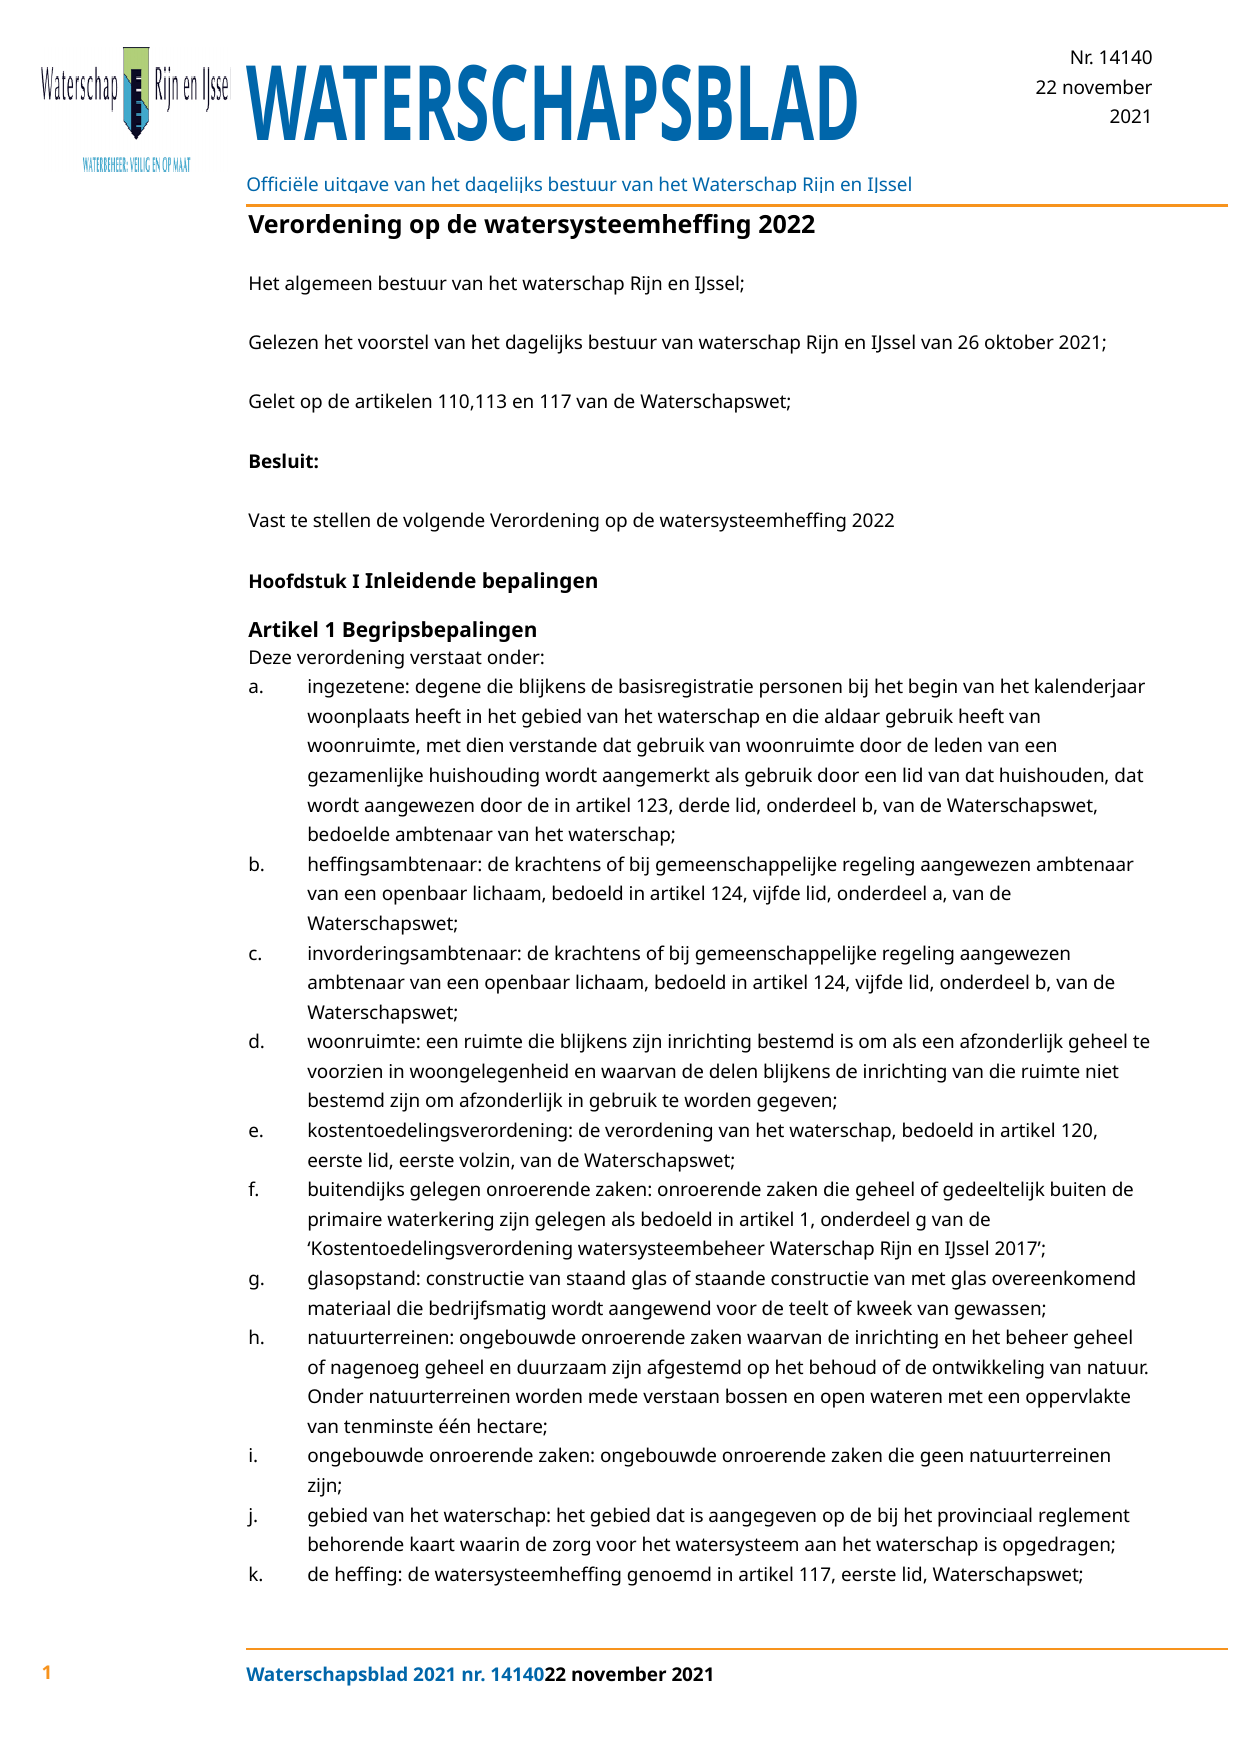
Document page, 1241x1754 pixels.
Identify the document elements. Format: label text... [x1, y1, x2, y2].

text Vast te stellen de volgende Verordening op de watersysteemheffing 2022 [248, 507, 1152, 533]
text Verordening op de watersysteemheffing 2022 [248, 207, 1152, 241]
picture [41, 47, 231, 172]
text Artikel 1 Begripsbepalingen [248, 615, 1152, 644]
list invorderingsambtenaar: de krachtens of bij gemeenschappelijke regeling aangewezen ambtenaar van een openbaar lichaam, bedoeld in artikel 124, vijfde lid, onderdeel b, van de Waterschapswet; [248, 940, 1152, 1024]
list buitendijks gelegen onroerende zaken: onroerende zaken die geheel of gedeeltelijk buiten de primaire waterkering zijn gelegen als bedoeld in artikel 1, onderdeel g van de ‘Kostentoedelingsverordening watersysteembeheer Waterschap Rijn en IJssel 2017’; [248, 1176, 1152, 1261]
list natuurterreinen: ongebouwde onroerende zaken waarvan de inrichting en het beheer geheel of nagenoeg geheel en duurzaam zijn afgestemd op het behoud of de ontwikkeling van natuur. Onder natuurterreinen worden mede verstaan bossen en open wateren met een oppervlakte van tenminste één hectare; [248, 1324, 1152, 1439]
text Gelet op de artikelen 110,113 en 117 van de Waterschapswet; [248, 389, 1152, 414]
list de heffing: de watersysteemheffing genoemd in artikel 117, eerste lid, Waterschapswet; [248, 1561, 1152, 1587]
list woonruimte: een ruimte die blijkens zijn inrichting bestemd is om als een afzonderlijk geheel te voorzien in woongelegenheid en waarvan de delen blijkens de inrichting van die ruimte niet bestemd zijn om afzonderlijk in gebruik te worden gegeven; [248, 1028, 1152, 1113]
list glasopstand: constructie van staand glas of staande constructie van met glas overeenkomend materiaal die bedrijfsmatig wordt aangewend voor de teelt of kweek van gewassen; [248, 1265, 1152, 1320]
list kostentoedelingsverordening: de verordening van het waterschap, bedoeld in artikel 120, eerste lid, eerste volzin, van de Waterschapswet; [248, 1117, 1152, 1172]
list ongebouwde onroerende zaken: ongebouwde onroerende zaken die geen natuurterreinen zijn; [248, 1443, 1152, 1498]
text Het algemeen bestuur van het waterschap Rijn en IJssel; [248, 270, 1152, 296]
list heffingsambtenaar: de krachtens of bij gemeenschappelijke regeling aangewezen ambtenaar van een openbaar lichaam, bedoeld in artikel 124, vijfde lid, onderdeel a, van de Waterschapswet; [248, 851, 1152, 936]
text Deze verordening verstaat onder: [248, 644, 1152, 669]
text Gelezen het voorstel van het dagelijks bestuur van waterschap Rijn en IJssel van 26 oktober 2021; [248, 329, 1152, 355]
list ingezetene: degene die blijkens de basisregistratie personen bij het begin van het kalenderjaar woonplaats heeft in het gebied van het waterschap en die aldaar gebruik heeft van woonruimte, met dien verstande dat gebruik van woonruimte door de leden van een gezamenlijke huishouding wordt aangemerkt als gebruik door een lid van dat huishouden, dat wordt aangewezen door de in artikel 123, derde lid, onderdeel b, van de Waterschapswet, bedoelde ambtenaar van het waterschap; [248, 673, 1152, 847]
list gebied van het waterschap: het gebied dat is aangegeven op de bij het provinciaal reglement behorende kaart waarin de zorg voor het watersysteem aan het waterschap is opgedragen; [248, 1502, 1152, 1557]
text Besluit: [248, 448, 1152, 473]
text Hoofdstuk I Inleidende bepalingen [248, 566, 1152, 594]
